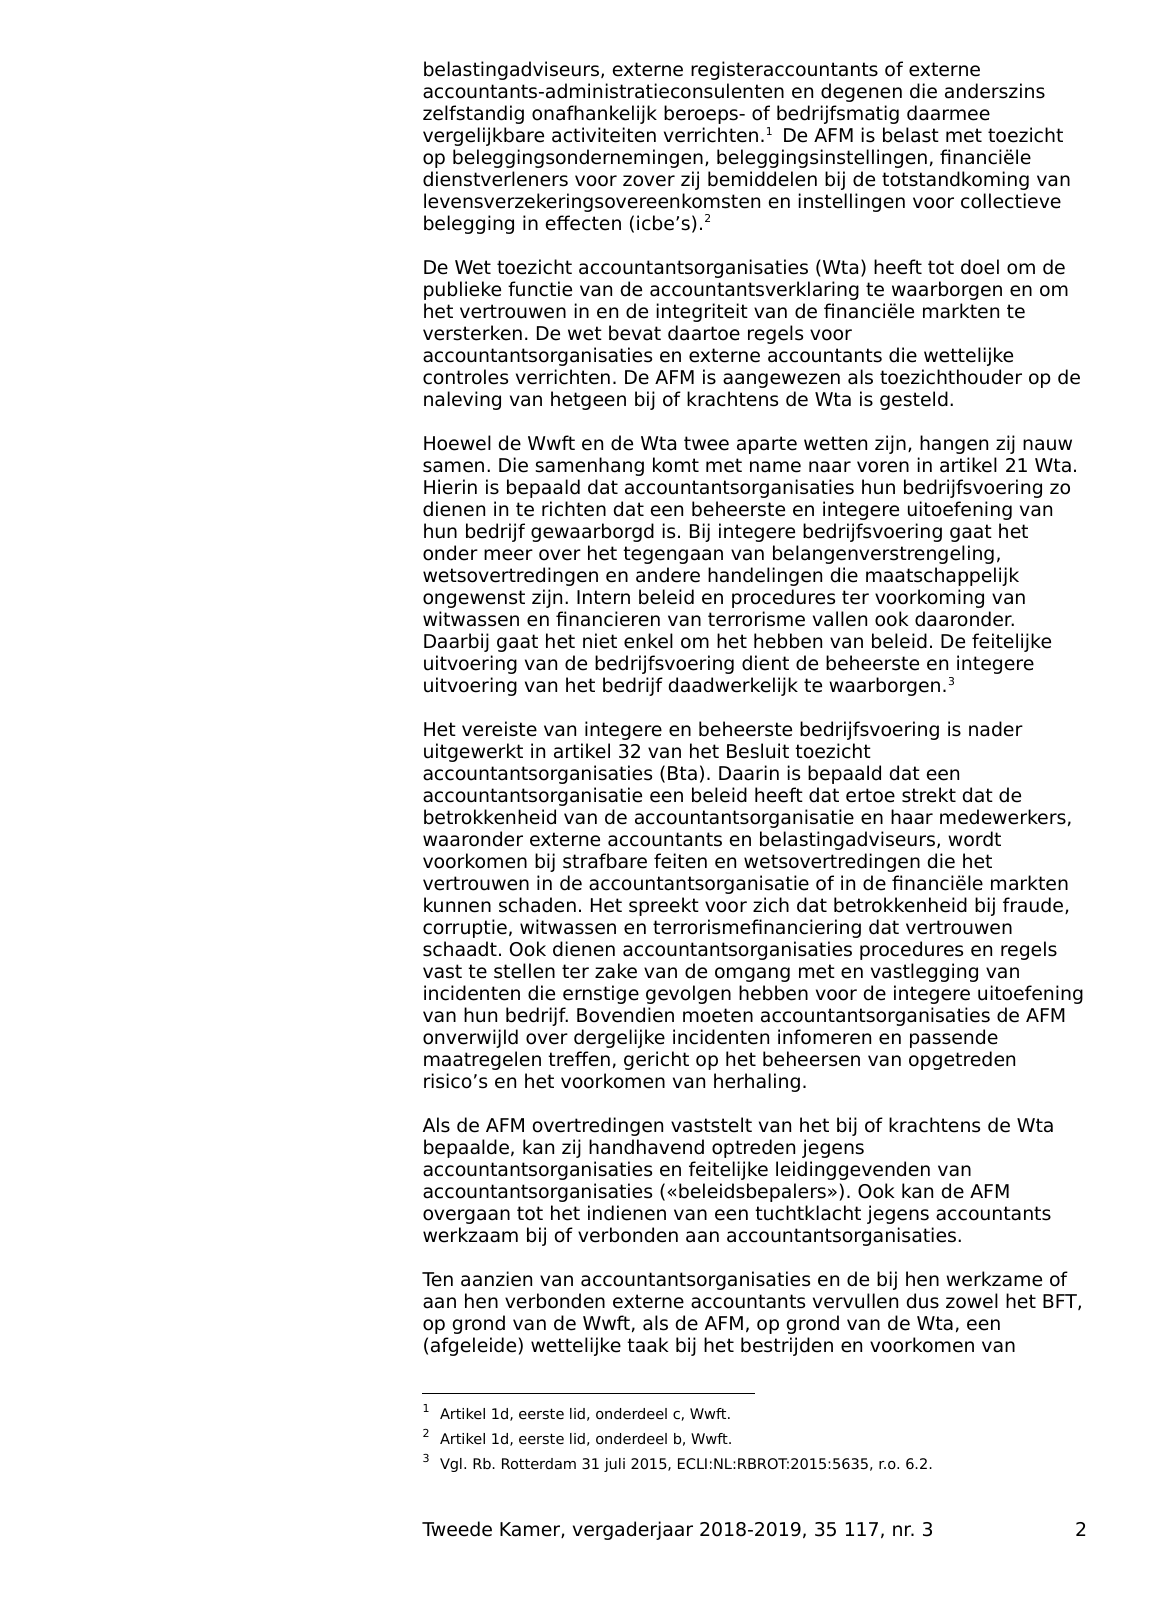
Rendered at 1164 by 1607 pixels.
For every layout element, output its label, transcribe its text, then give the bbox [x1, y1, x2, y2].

text Het vereiste van integere en beheerste bedrijfsvoering is nader uitgewerkt in artikel 32 van het Besluit toezicht accountantsorganisaties (Bta). Daarin is bepaald dat een accountantsorganisatie een beleid heeft dat ertoe strekt dat de betrokkenheid van de accountantsorganisatie en haar medewerkers, waaronder externe accountants en belastingadviseurs, wordt voorkomen bij strafbare feiten en wetsovertredingen die het vertrouwen in de accountantsorganisatie of in de financiële markten kunnen schaden. Het spreekt voor zich dat betrokkenheid bij fraude, corruptie, witwassen en terrorismefinanciering dat vertrouwen schaadt. Ook dienen accountantsorganisaties procedures en regels vast te stellen ter zake van de omgang met en vastlegging van incidenten die ernstige gevolgen hebben voor de integere uitoefening van hun bedrijf. Bovendien moeten accountantsorganisaties de AFM onverwijld over dergelijke incidenten infomeren en passende maatregelen treffen, gericht op het beheersen van opgetreden risico’s en het voorkomen van herhaling. [422, 719, 1087, 1093]
text Artikel 1d, eerste lid, onderdeel c, Wwft. [422, 1402, 1087, 1424]
text belastingadviseurs, externe registeraccountants of externe accountants-administratieconsulenten en degenen die anderszins zelfstandig onafhankelijk beroeps- of bedrijfsmatig daarmee vergelijkbare activiteiten verrichten. De AFM is belast met toezicht op beleggingsondernemingen, beleggingsinstellingen, financiële dienstverleners voor zover zij bemiddelen bij de totstandkoming van levensverzekeringsovereenkomsten en instellingen voor collectieve belegging in effecten (icbe’s). [422, 59, 1087, 235]
text Ten aanzien van accountantsorganisaties en de bij hen werkzame of aan hen verbonden externe accountants vervullen dus zowel het BFT, op grond van de Wwft, als de AFM, op grond van de Wta, een (afgeleide) wettelijke taak bij het bestrijden en voorkomen van [422, 1269, 1087, 1357]
text Vgl. Rb. Rotterdam 31 juli 2015, ECLI:NL:RBROT:2015:5635, r.o. 6.2. [422, 1452, 1087, 1474]
text De Wet toezicht accountantsorganisaties (Wta) heeft tot doel om de publieke functie van de accountantsverklaring te waarborgen en om het vertrouwen in en de integriteit van de financiële markten te versterken. De wet bevat daartoe regels voor accountantsorganisaties en externe accountants die wettelijke controles verrichten. De AFM is aangewezen als toezichthouder op de naleving van hetgeen bij of krachtens de Wta is gesteld. [422, 257, 1087, 411]
text Hoewel de Wwft en de Wta twee aparte wetten zijn, hangen zij nauw samen. Die samenhang komt met name naar voren in artikel 21 Wta. Hierin is bepaald dat accountantsorganisaties hun bedrijfsvoering zo dienen in te richten dat een beheerste en integere uitoefening van hun bedrijf gewaarborgd is. Bij integere bedrijfsvoering gaat het onder meer over het tegengaan van belangenverstrengeling, wetsovertredingen en andere handelingen die maatschappelijk ongewenst zijn. Intern beleid en procedures ter voorkoming van witwassen en financieren van terrorisme vallen ook daaronder. Daarbij gaat het niet enkel om het hebben van beleid. De feitelijke uitvoering van de bedrijfsvoering dient de beheerste en integere uitvoering van het bedrijf daadwerkelijk te waarborgen. [422, 433, 1087, 697]
text Artikel 1d, eerste lid, onderdeel b, Wwft. [422, 1427, 1087, 1449]
text Als de AFM overtredingen vaststelt van het bij of krachtens de Wta bepaalde, kan zij handhavend optreden jegens accountantsorganisaties en feitelijke leidinggevenden van accountantsorganisaties («beleidsbepalers»). Ook kan de AFM overgaan tot het indienen van een tuchtklacht jegens accountants werkzaam bij of verbonden aan accountantsorganisaties. [422, 1115, 1087, 1247]
